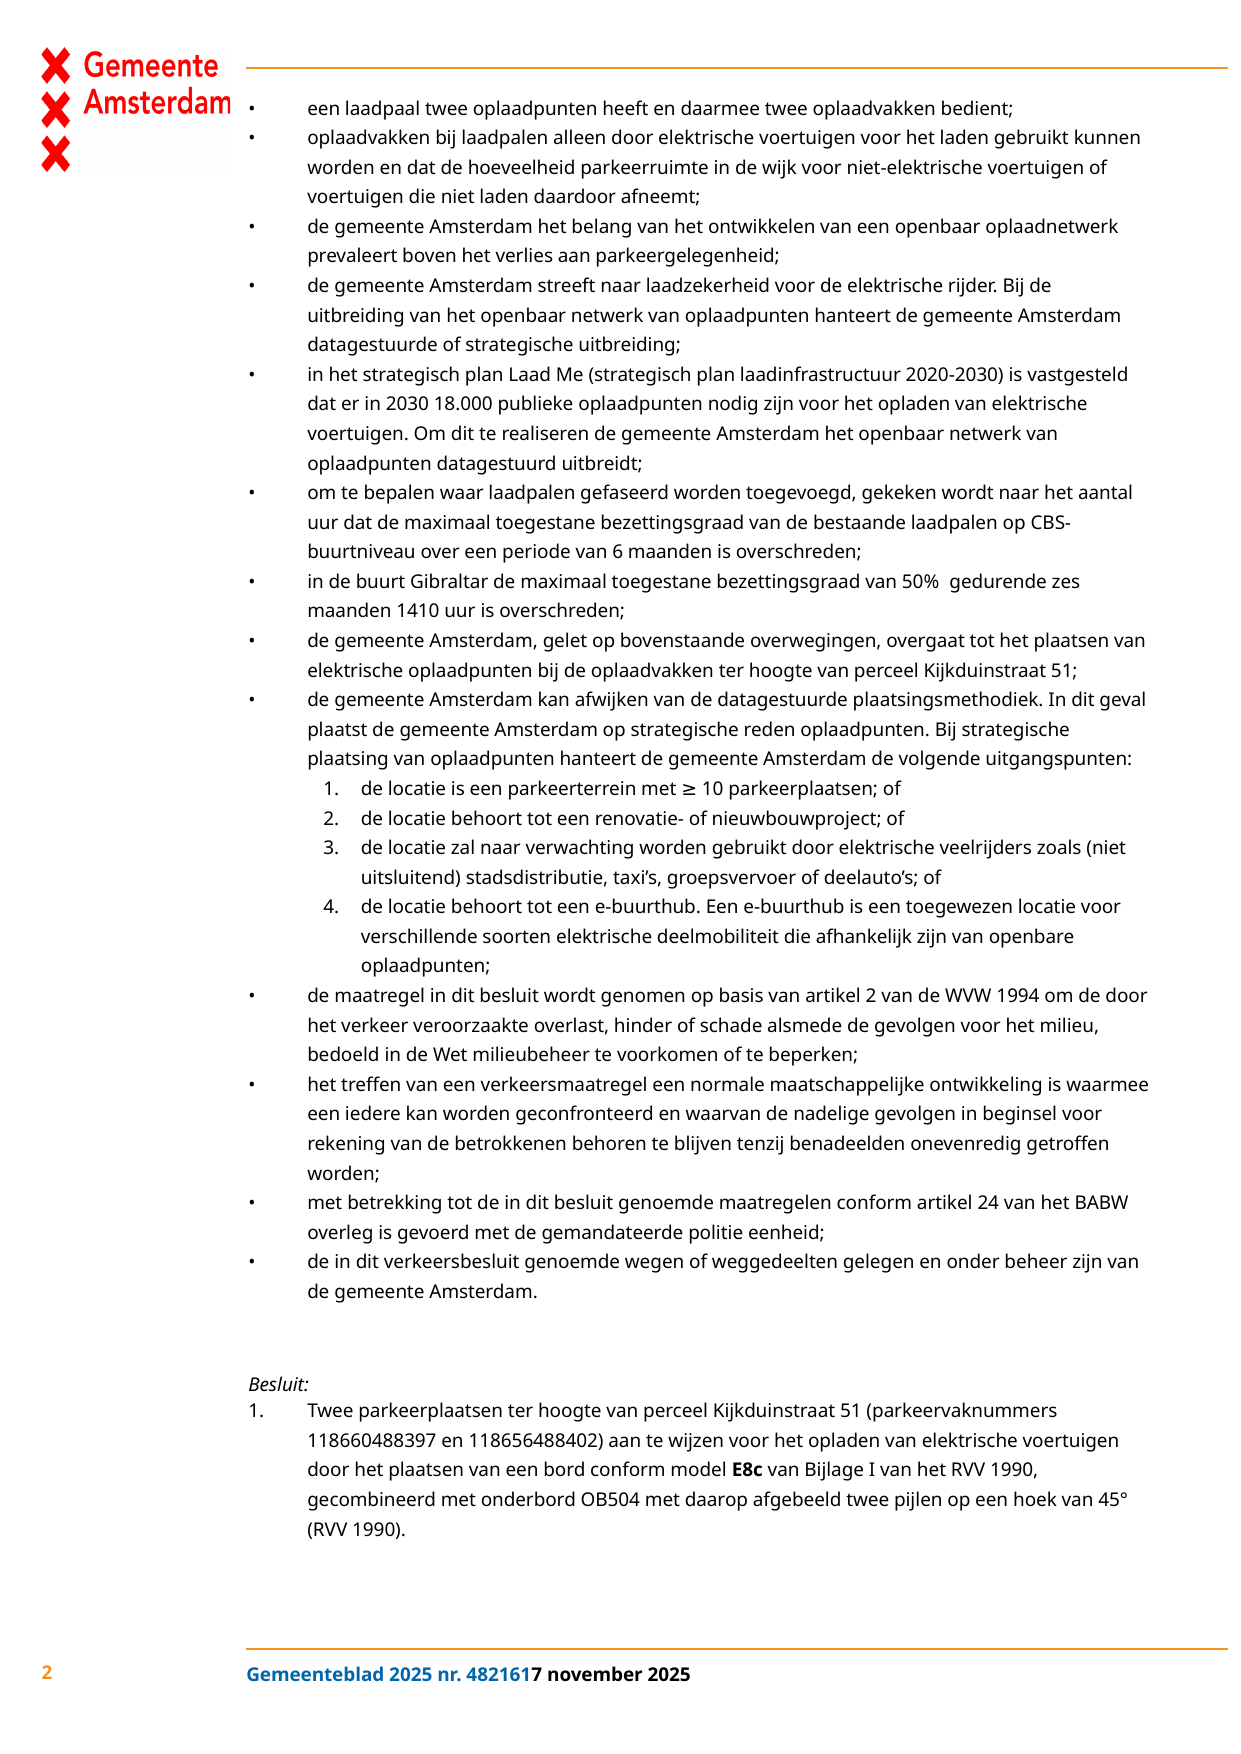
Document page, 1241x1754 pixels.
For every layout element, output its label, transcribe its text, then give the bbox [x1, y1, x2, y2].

list in het strategisch plan Laad Me (strategisch plan laadinfrastructuur 2020-2030) is vastgesteld dat er in 2030 18.000 publieke oplaadpunten nodig zijn voor het opladen van elektrische voertuigen. Om dit te realiseren de gemeente Amsterdam het openbaar netwerk van oplaadpunten datagestuurd uitbreidt; [248, 361, 1152, 476]
list met betrekking tot de in dit besluit genoemde maatregelen conform artikel 24 van het BABW overleg is gevoerd met de gemandateerde politie eenheid; [248, 1189, 1152, 1245]
list in de buurt Gibraltar de maximaal toegestane bezettingsgraad van 50% gedurende zes maanden 1410 uur is overschreden; [248, 568, 1152, 623]
list de gemeente Amsterdam, gelet op bovenstaande overwegingen, overgaat tot het plaatsen van elektrische oplaadpunten bij de oplaadvakken ter hoogte van perceel Kijkduinstraat 51; [248, 627, 1152, 683]
picture [41, 47, 231, 172]
list de locatie is een parkeerterrein met ≥ 10 parkeerplaatsen; of [323, 775, 1152, 801]
list de locatie zal naar verwachting worden gebruikt door elektrische veelrijders zoals (niet uitsluitend) stadsdistributie, taxi’s, groepsvervoer of deelauto’s; of [323, 834, 1152, 890]
list de maatregel in dit besluit wordt genomen op basis van artikel 2 van de WVW 1994 om de door het verkeer veroorzaakte overlast, hinder of schade alsmede de gevolgen voor het milieu, bedoeld in de Wet milieubeheer te voorkomen of te beperken; [248, 982, 1152, 1067]
list de gemeente Amsterdam streeft naar laadzekerheid voor de elektrische rijder. Bij de uitbreiding van het openbaar netwerk van oplaadpunten hanteert de gemeente Amsterdam datagestuurde of strategische uitbreiding; [248, 272, 1152, 357]
list de gemeente Amsterdam kan afwijken van de datagestuurde plaatsingsmethodiek. In dit geval plaatst de gemeente Amsterdam op strategische reden oplaadpunten. Bij strategische plaatsing van oplaadpunten hanteert de gemeente Amsterdam de volgende uitgangspunten: [248, 686, 1152, 771]
list oplaadvakken bij laadpalen alleen door elektrische voertuigen voor het laden gebruikt kunnen worden en dat de hoeveelheid parkeerruimte in de wijk voor niet-elektrische voertuigen of voertuigen die niet laden daardoor afneemt; [248, 124, 1152, 209]
list de locatie behoort tot een renovatie- of nieuwbouwproject; of [323, 805, 1152, 831]
list de gemeente Amsterdam het belang van het ontwikkelen van een openbaar oplaadnetwerk prevaleert boven het verlies aan parkeergelegenheid; [248, 213, 1152, 268]
list de in dit verkeersbesluit genoemde wegen of weggedeelten gelegen en onder beheer zijn van de gemeente Amsterdam. [248, 1248, 1152, 1304]
list de locatie behoort tot een e-buurthub. Een e-buurthub is een toegewezen locatie voor verschillende soorten elektrische deelmobiliteit die afhankelijk zijn van openbare oplaadpunten; [323, 893, 1152, 978]
list Twee parkeerplaatsen ter hoogte van perceel Kijkduinstraat 51 (parkeervaknummers 118660488397 en 118656488402) aan te wijzen voor het opladen van elektrische voertuigen door het plaatsen van een bord conform model E8c van Bijlage I van het RVV 1990, gecombineerd met onderbord OB504 met daarop afgebeeld twee pijlen op een hoek van 45° (RVV 1990). [248, 1397, 1152, 1541]
text Besluit: [248, 1372, 1152, 1397]
list het treffen van een verkeersmaatregel een normale maatschappelijke ontwikkeling is waarmee een iedere kan worden geconfronteerd en waarvan de nadelige gevolgen in beginsel voor rekening van de betrokkenen behoren te blijven tenzij benadeelden onevenredig getroffen worden; [248, 1071, 1152, 1186]
list om te bepalen waar laadpalen gefaseerd worden toegevoegd, gekeken wordt naar het aantal uur dat de maximaal toegestane bezettingsgraad van de bestaande laadpalen op CBS-buurtniveau over een periode van 6 maanden is overschreden; [248, 479, 1152, 564]
list een laadpaal twee oplaadpunten heeft en daarmee twee oplaadvakken bedient; [248, 95, 1152, 121]
